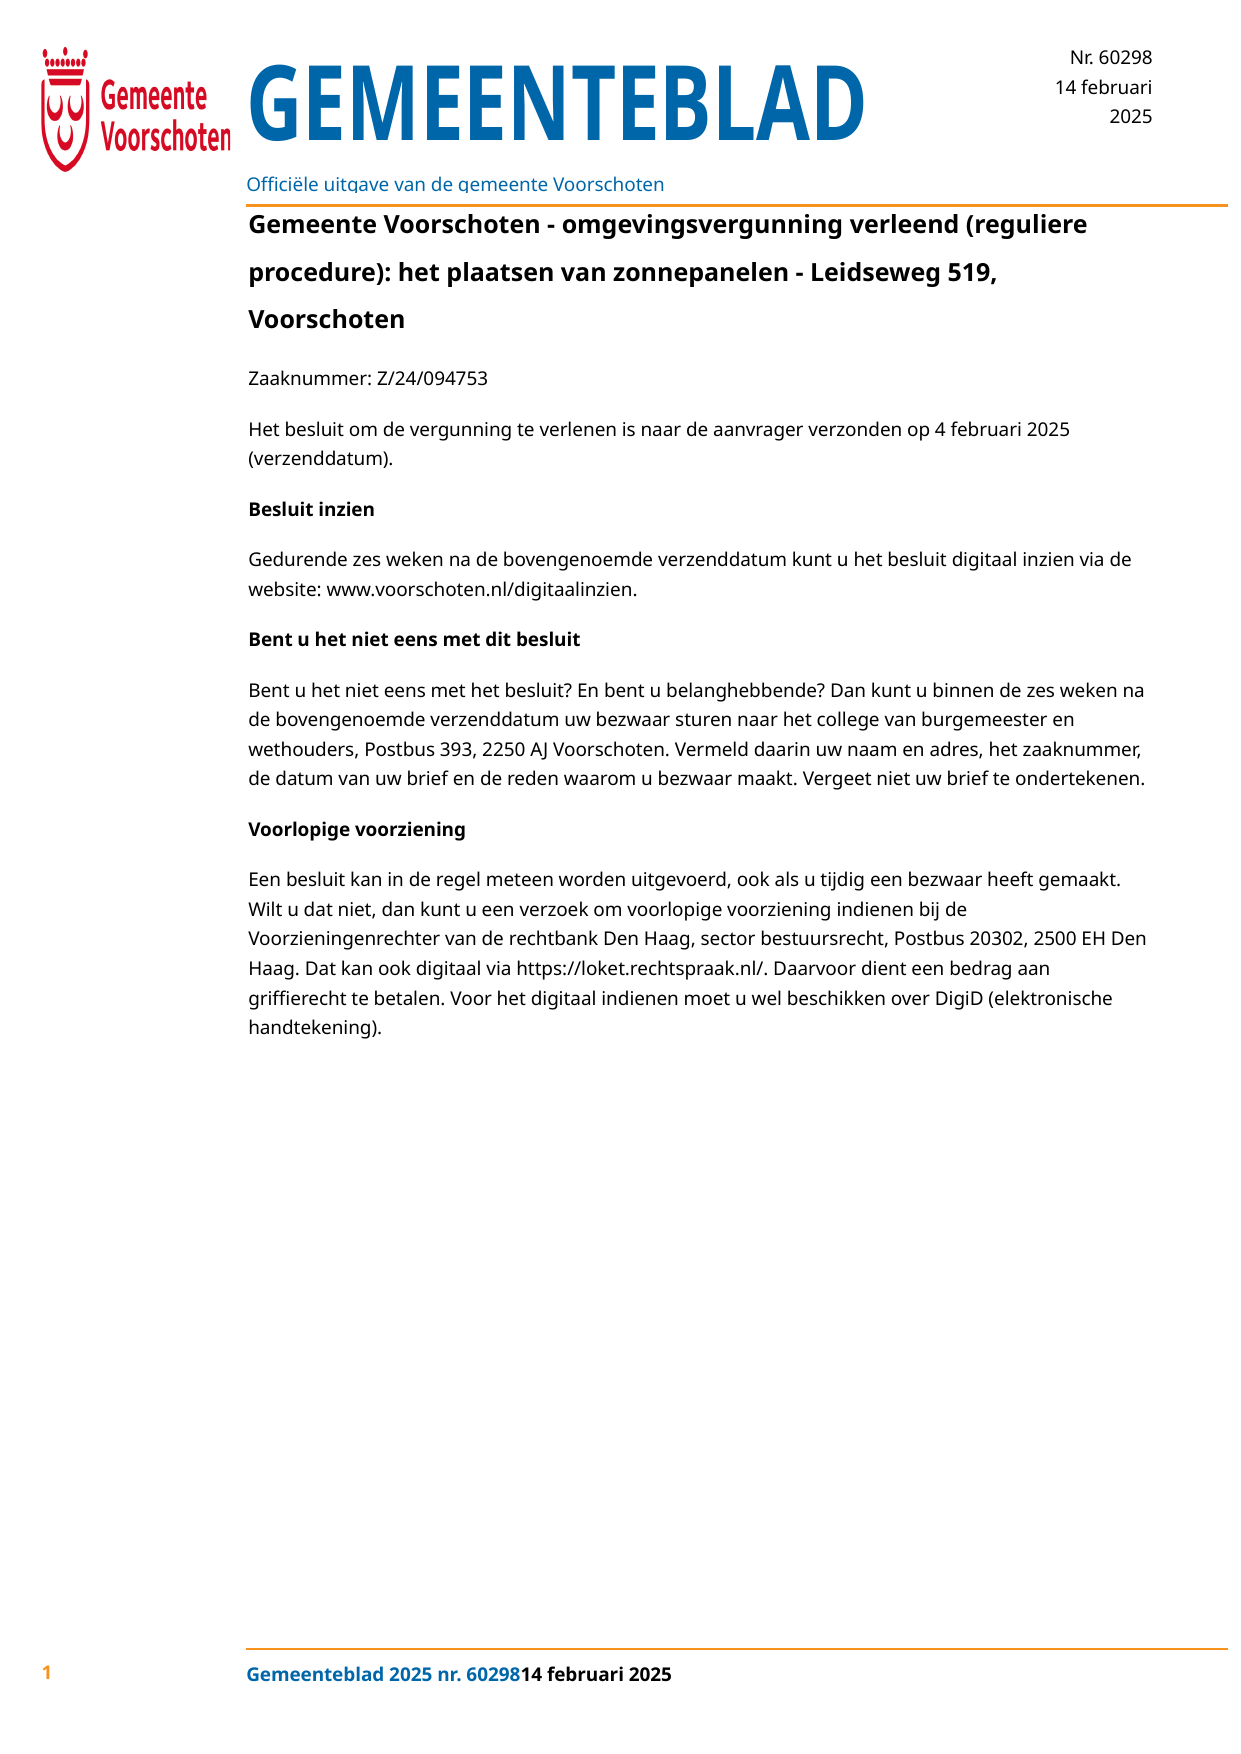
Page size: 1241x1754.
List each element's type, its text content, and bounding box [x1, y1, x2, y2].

text Voorlopige voorziening [248, 816, 1152, 842]
text Een besluit kan in de regel meteen worden uitgevoerd, ook als u tijdig een bezwaar heeft gemaakt. Wilt u dat niet, dan kunt u een verzoek om voorlopige voorziening indienen bij de Voorzieningenrechter van de rechtbank Den Haag, sector bestuursrecht, Postbus 20302, 2500 EH Den Haag. Dat kan ook digitaal via https://loket.rechtspraak.nl/. Daarvoor dient een bedrag aan griffierecht te betalen. Voor het digitaal indienen moet u wel beschikken over DigiD (elektronische handtekening). [248, 866, 1152, 1040]
text Besluit inzien [248, 496, 1152, 522]
text Gemeente Voorschoten - omgevingsvergunning verleend (reguliere procedure): het plaatsen van zonnepanelen - Leidseweg 519, Voorschoten [248, 207, 1152, 336]
text Zaaknummer: Z/24/094753 [248, 366, 1152, 391]
text Gedurende zes weken na de bovengenoemde verzenddatum kunt u het besluit digitaal inzien via de website: www.voorschoten.nl/digitaalinzien. [248, 546, 1152, 602]
text Het besluit om de vergunning te verlenen is naar de aanvrager verzonden op 4 februari 2025 (verzenddatum). [248, 416, 1152, 471]
picture [41, 47, 231, 172]
text Bent u het niet eens met het besluit? En bent u belanghebbende? Dan kunt u binnen de zes weken na de bovengenoemde verzenddatum uw bezwaar sturen naar het college van burgemeester en wethouders, Postbus 393, 2250 AJ Voorschoten. Vermeld daarin uw naam en adres, het zaaknummer, de datum van uw brief en de reden waarom u bezwaar maakt. Vergeet niet uw brief te ondertekenen. [248, 677, 1152, 791]
text Bent u het niet eens met dit besluit [248, 626, 1152, 652]
